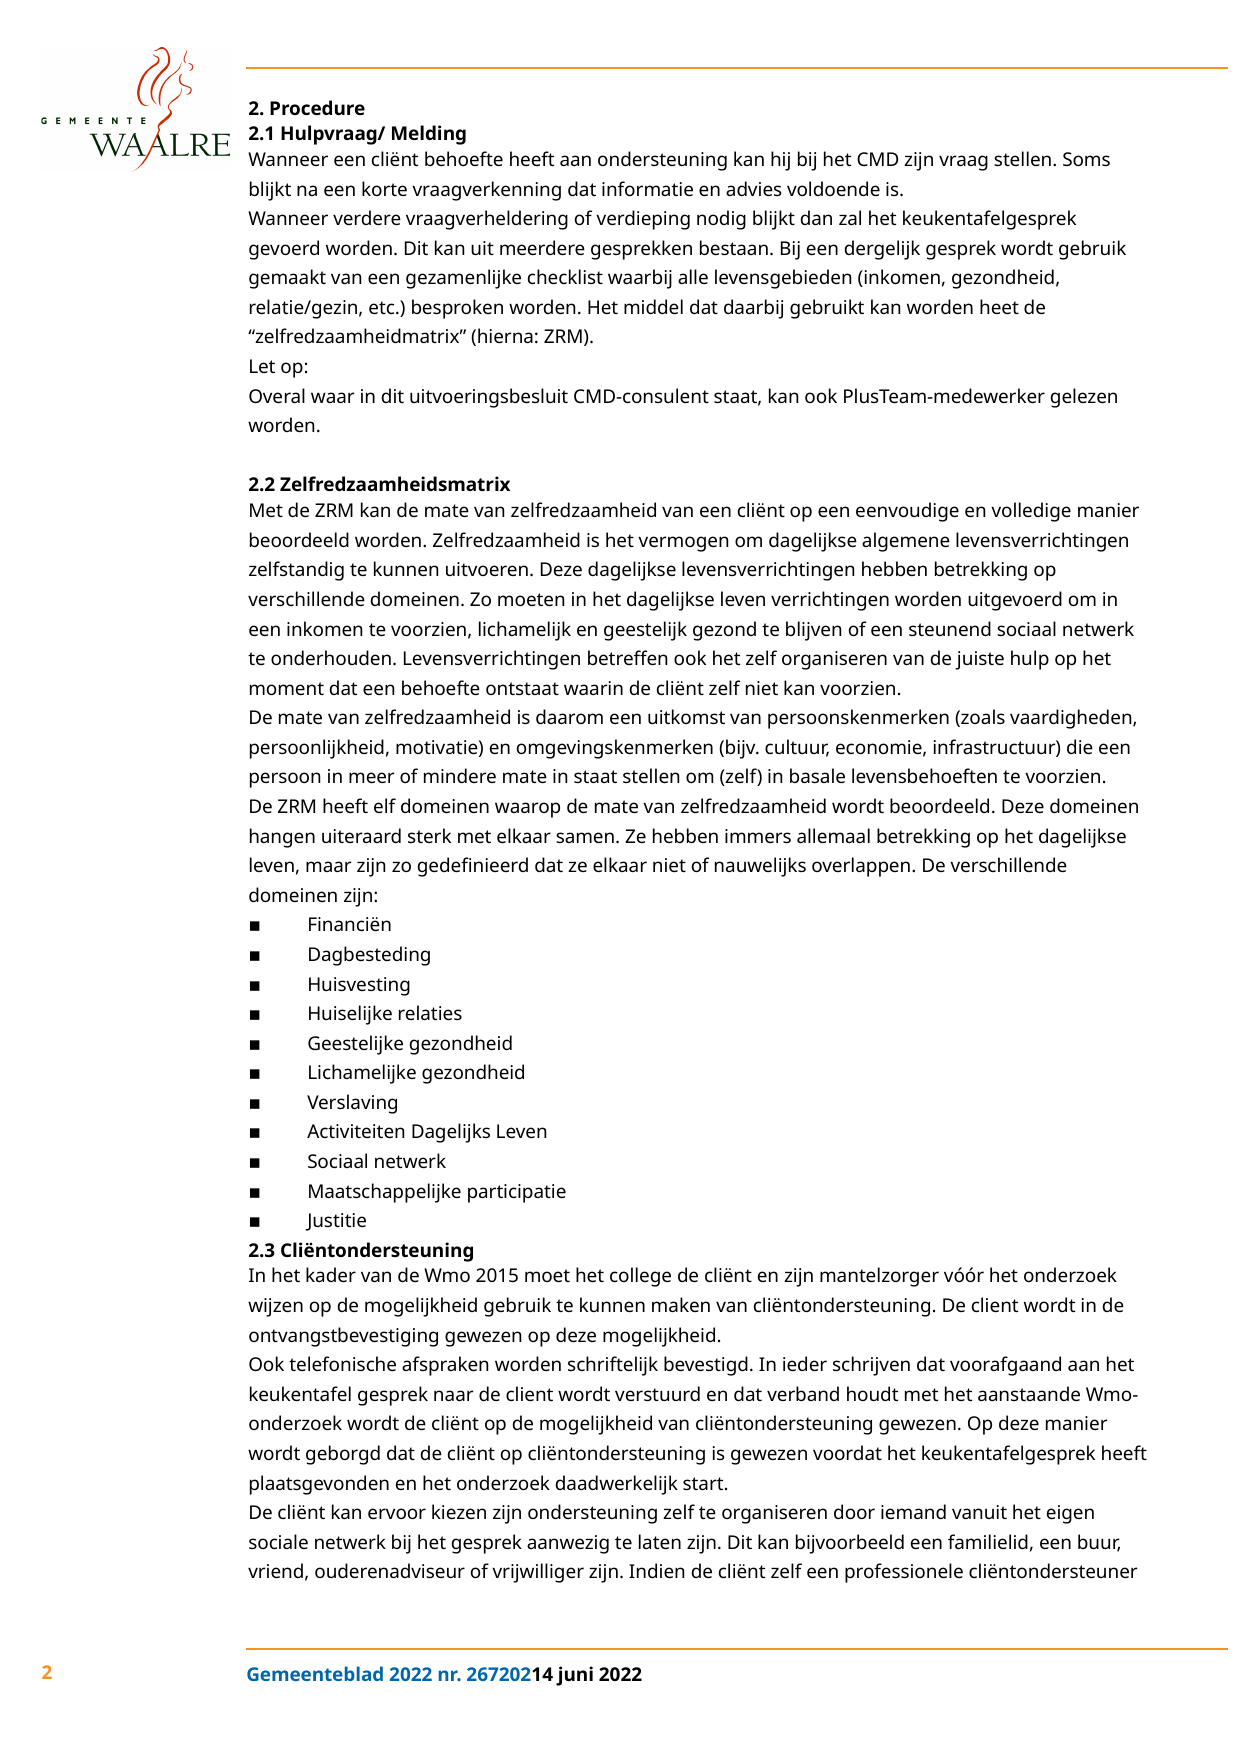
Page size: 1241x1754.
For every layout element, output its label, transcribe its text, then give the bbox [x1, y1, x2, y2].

text Let op: [248, 353, 1152, 379]
list Verslaving [248, 1089, 1152, 1115]
text Met de ZRM kan de mate van zelfredzaamheid van een cliënt op een eenvoudige en volledige manier beoordeeld worden. Zelfredzaamheid is het vermogen om dagelijkse algemene levensverrichtingen zelfstandig te kunnen uitvoeren. Deze dagelijkse levensverrichtingen hebben betrekking op verschillende domeinen. Zo moeten in het dagelijkse leven verrichtingen worden uitgevoerd om in een inkomen te voorzien, lichamelijk en geestelijk gezond te blijven of een steunend sociaal netwerk te onderhouden. Levensverrichtingen betreffen ook het zelf organiseren van de juiste hulp op het moment dat een behoefte ontstaat waarin de cliënt zelf niet kan voorzien. [248, 497, 1152, 701]
text 2.1 Hulpvraag/ Melding [248, 121, 1152, 146]
list Huisvesting [248, 971, 1152, 996]
list Maatschappelijke participatie [248, 1178, 1152, 1203]
list Geestelijke gezondheid [248, 1030, 1152, 1056]
text 2. Procedure [248, 95, 1152, 121]
list Justitie [248, 1207, 1152, 1233]
text In het kader van de Wmo 2015 moet het college de cliënt en zijn mantelzorger vóór het onderzoek wijzen op de mogelijkheid gebruik te kunnen maken van cliëntondersteuning. De client wordt in de ontvangstbevestiging gewezen op deze mogelijkheid. [248, 1263, 1152, 1348]
text Ook telefonische afspraken worden schriftelijk bevestigd. In ieder schrijven dat voorafgaand aan het keukentafel gesprek naar de client wordt verstuurd en dat verband houdt met het aanstaande Wmo-onderzoek wordt de cliënt op de mogelijkheid van cliëntondersteuning gewezen. Op deze manier wordt geborgd dat de cliënt op cliëntondersteuning is gewezen voordat het keukentafelgesprek heeft plaatsgevonden en het onderzoek daadwerkelijk start. [248, 1351, 1152, 1496]
list Dagbesteding [248, 941, 1152, 967]
picture [41, 47, 231, 172]
list Huiselijke relaties [248, 1000, 1152, 1026]
list Activiteiten Dagelijks Leven [248, 1119, 1152, 1144]
text Overal waar in dit uitvoeringsbesluit CMD-consulent staat, kan ook PlusTeam-medewerker gelezen worden. [248, 383, 1152, 438]
text De cliënt kan ervoor kiezen zijn ondersteuning zelf te organiseren door iemand vanuit het eigen sociale netwerk bij het gesprek aanwezig te laten zijn. Dit kan bijvoorbeeld een familielid, een buur, vriend, ouderenadviseur of vrijwilliger zijn. Indien de cliënt zelf een professionele cliëntondersteuner [248, 1499, 1152, 1584]
list Sociaal netwerk [248, 1148, 1152, 1174]
text De ZRM heeft elf domeinen waarop de mate van zelfredzaamheid wordt beoordeeld. Deze domeinen hangen uiteraard sterk met elkaar samen. Ze hebben immers allemaal betrekking op het dagelijkse leven, maar zijn zo gedefinieerd dat ze elkaar niet of nauwelijks overlappen. De verschillende domeinen zijn: [248, 793, 1152, 908]
text 2.3 Cliëntondersteuning [248, 1237, 1152, 1263]
text De mate van zelfredzaamheid is daarom een uitkomst van persoonskenmerken (zoals vaardigheden, persoonlijkheid, motivatie) en omgevingskenmerken (bijv. cultuur, economie, infrastructuur) die een persoon in meer of mindere mate in staat stellen om (zelf) in basale levensbehoeften te voorzien. [248, 704, 1152, 789]
text 2.2 Zelfredzaamheidsmatrix [248, 472, 1152, 497]
list Lichamelijke gezondheid [248, 1059, 1152, 1085]
text Wanneer verdere vraagverheldering of verdieping nodig blijkt dan zal het keukentafelgesprek gevoerd worden. Dit kan uit meerdere gesprekken bestaan. Bij een dergelijk gesprek wordt gebruik gemaakt van een gezamenlijke checklist waarbij alle levensgebieden (inkomen, gezondheid, relatie/gezin, etc.) besproken worden. Het middel dat daarbij gebruikt kan worden heet de “zelfredzaamheidmatrix” (hierna: ZRM). [248, 205, 1152, 349]
list Financiën [248, 912, 1152, 937]
text Wanneer een cliënt behoefte heeft aan ondersteuning kan hij bij het CMD zijn vraag stellen. Soms blijkt na een korte vraagverkenning dat informatie en advies voldoende is. [248, 146, 1152, 202]
